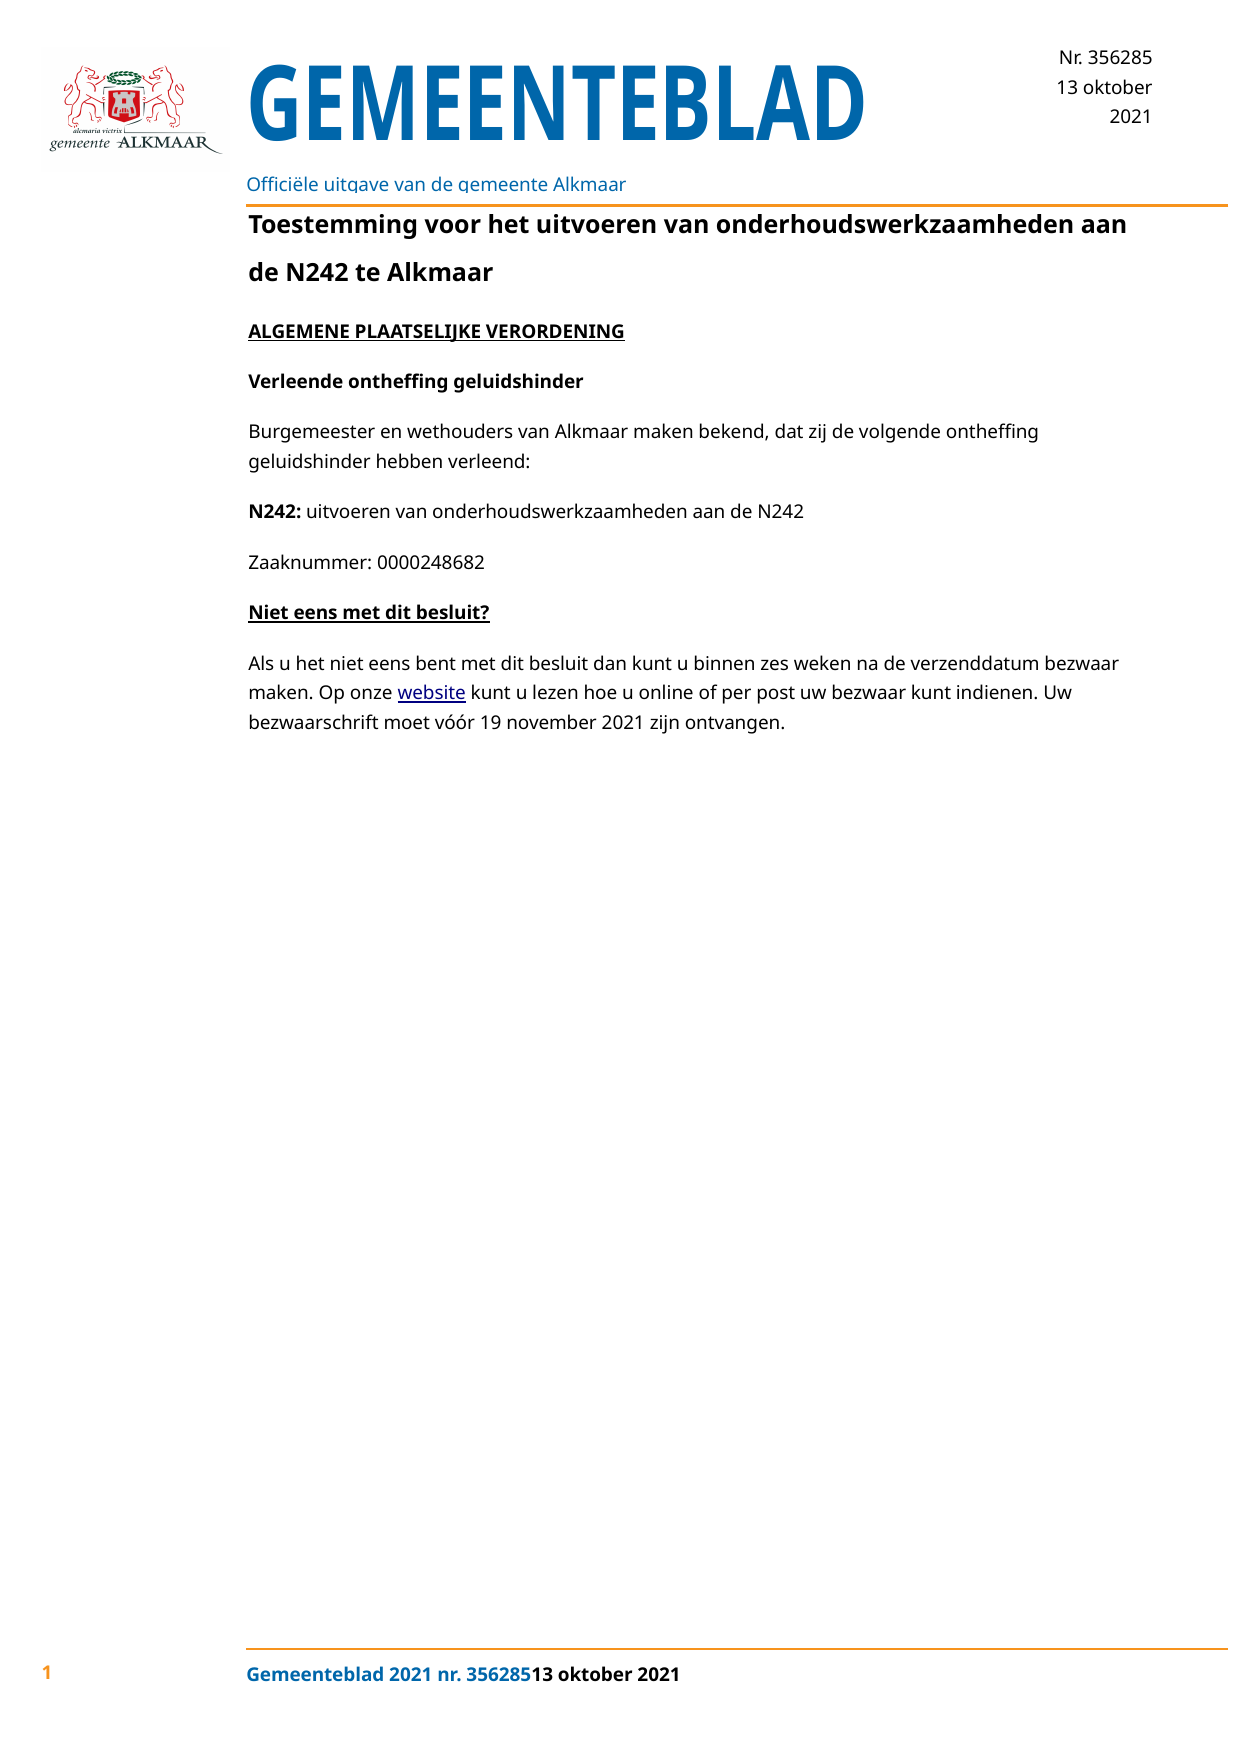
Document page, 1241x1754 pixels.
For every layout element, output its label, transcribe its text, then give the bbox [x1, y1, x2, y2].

text N242: uitvoeren van onderhoudswerkzaamheden aan de N242 [248, 499, 1152, 524]
text Verleende ontheffing geluidshinder [248, 368, 1152, 394]
text Als u het niet eens bent met dit besluit dan kunt u binnen zes weken na de verzenddatum bezwaar maken. Op onze website kunt u lezen hoe u online of per post uw bezwaar kunt indienen. Uw bezwaarschrift moet vóór 19 november 2021 zijn ontvangen. [248, 650, 1152, 735]
text ALGEMENE PLAATSELIJKE VERORDENING [248, 318, 1152, 344]
text Toestemming voor het uitvoeren van onderhoudswerkzaamheden aan de N242 te Alkmaar [248, 207, 1152, 288]
picture [41, 47, 231, 172]
text Zaaknummer: 0000248682 [248, 549, 1152, 575]
text Niet eens met dit besluit? [248, 599, 1152, 625]
text Burgemeester en wethouders van Alkmaar maken bekend, dat zij de volgende ontheffing geluidshinder hebben verleend: [248, 419, 1152, 474]
